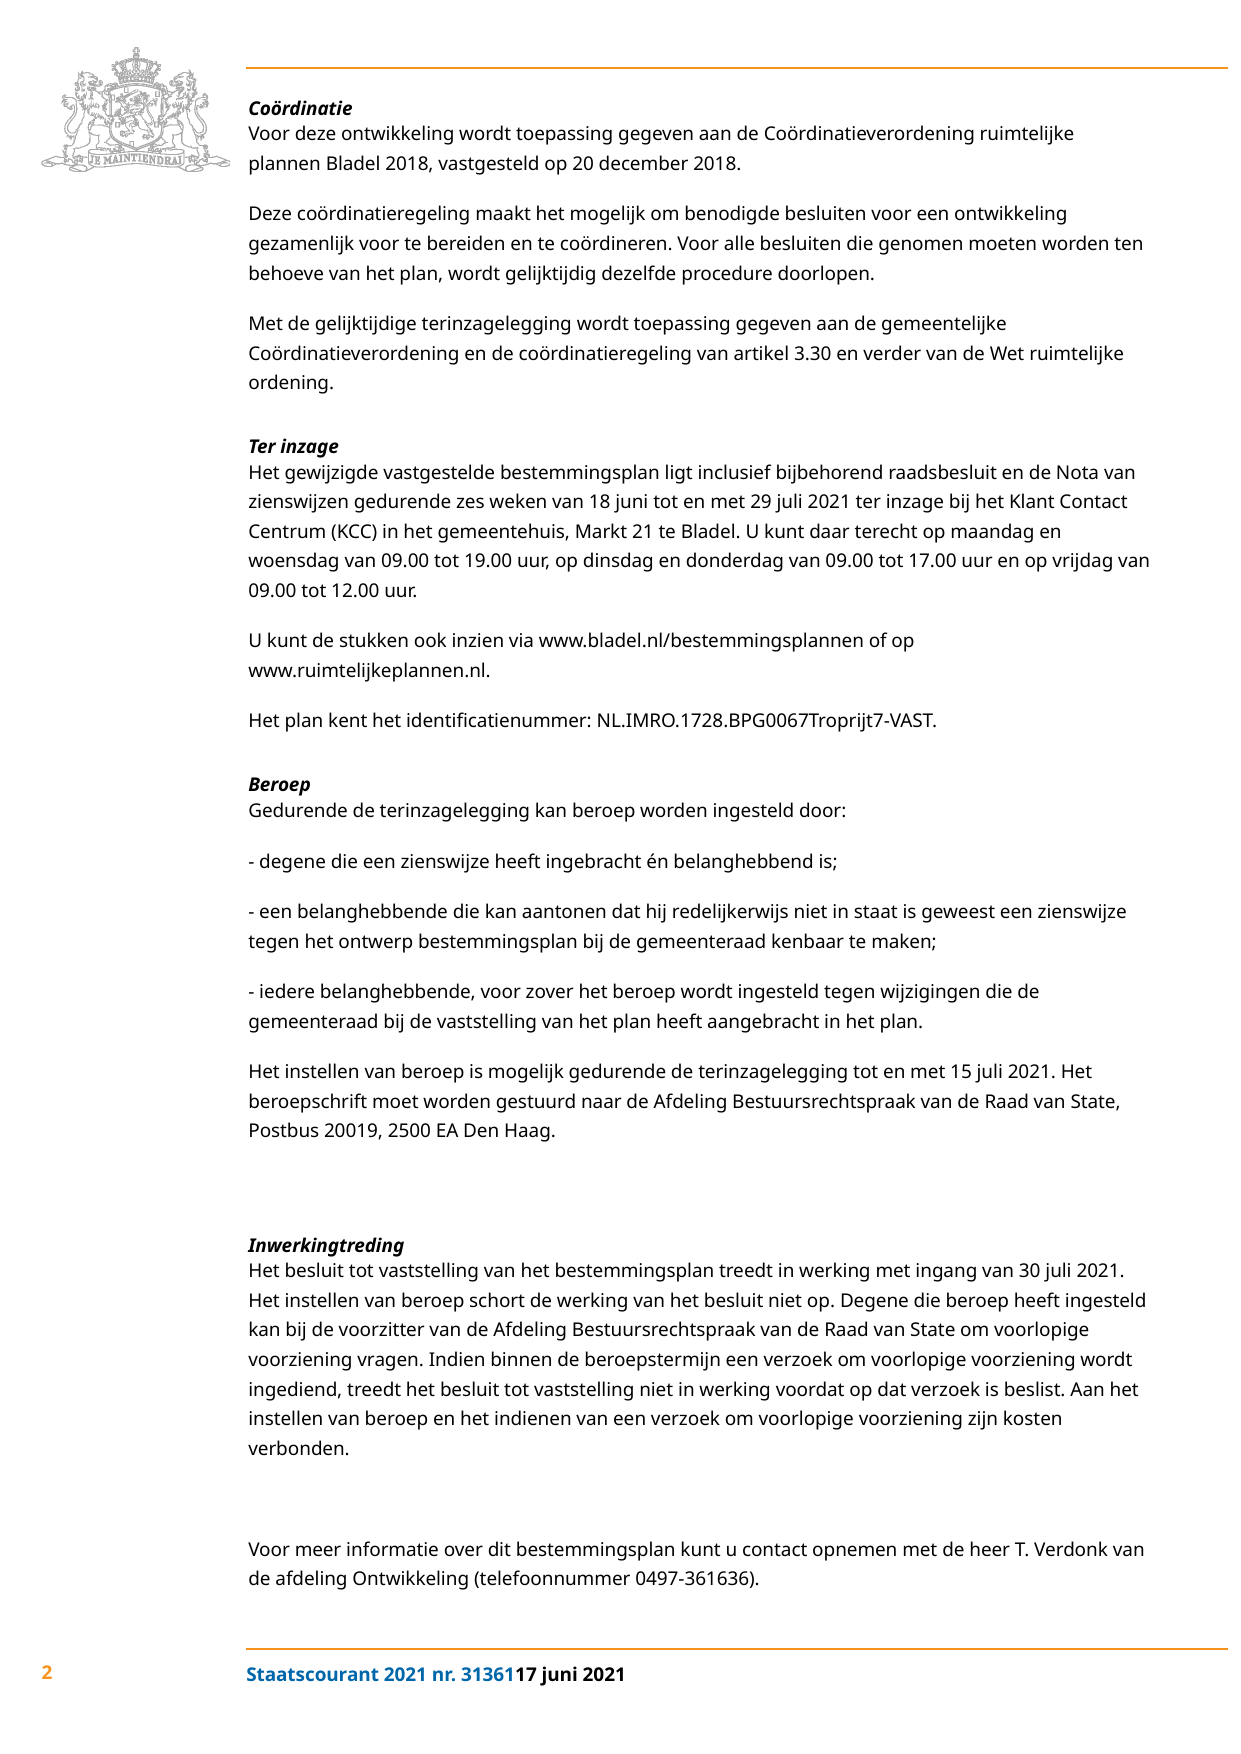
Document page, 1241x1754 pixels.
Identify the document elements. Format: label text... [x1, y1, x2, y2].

text Voor meer informatie over dit bestemmingsplan kunt u contact opnemen met de heer T. Verdonk van de afdeling Ontwikkeling (telefoonnummer 0497-361636). [248, 1536, 1152, 1591]
text - een belanghebbende die kan aantonen dat hij redelijkerwijs niet in staat is geweest een zienswijze tegen het ontwerp bestemmingsplan bij de gemeenteraad kenbaar te maken; [248, 898, 1152, 953]
text Het gewijzigde vastgestelde bestemmingsplan ligt inclusief bijbehorend raadsbesluit en de Nota van zienswijzen gedurende zes weken van 18 juni tot en met 29 juli 2021 ter inzage bij het Klant Contact Centrum (KCC) in het gemeentehuis, Markt 21 te Bladel. U kunt daar terecht op maandag en woensdag van 09.00 tot 19.00 uur, op dinsdag en donderdag van 09.00 tot 17.00 uur en op vrijdag van 09.00 tot 12.00 uur. [248, 459, 1152, 603]
text Het besluit tot vaststelling van het bestemmingsplan treedt in werking met ingang van 30 juli 2021. Het instellen van beroep schort de werking van het besluit niet op. Degene die beroep heeft ingesteld kan bij de voorzitter van de Afdeling Bestuursrechtspraak van de Raad van State om voorlopige voorziening vragen. Indien binnen de beroepstermijn een verzoek om voorlopige voorziening wordt ingediend, treedt het besluit tot vaststelling niet in werking voordat op dat verzoek is beslist. Aan het instellen van beroep en het indienen van een verzoek om voorlopige voorziening zijn kosten verbonden. [248, 1257, 1152, 1461]
text U kunt de stukken ook inzien via www.bladel.nl/bestemmingsplannen of op www.ruimtelijkeplannen.nl. [248, 628, 1152, 683]
text Met de gelijktijdige terinzagelegging wordt toepassing gegeven aan de gemeentelijke Coördinatieverordening en de coördinatieregeling van artikel 3.30 en verder van de Wet ruimtelijke ordening. [248, 310, 1152, 395]
text Deze coördinatieregeling maakt het mogelijk om benodigde besluiten voor een ontwikkeling gezamenlijk voor te bereiden en te coördineren. Voor alle besluiten die genomen moeten worden ten behoeve van het plan, wordt gelijktijdig dezelfde procedure doorlopen. [248, 201, 1152, 285]
text Beroep [248, 772, 1152, 797]
text Gedurende de terinzagelegging kan beroep worden ingesteld door: [248, 797, 1152, 823]
text Ter inzage [248, 433, 1152, 459]
text Coördinatie [248, 95, 1152, 121]
text Het plan kent het identificatienummer: NL.IMRO.1728.BPG0067Troprijt7-VAST. [248, 708, 1152, 733]
text Voor deze ontwikkeling wordt toepassing gegeven aan de Coördinatieverordening ruimtelijke plannen Bladel 2018, vastgesteld op 20 december 2018. [248, 121, 1152, 176]
picture [41, 47, 231, 172]
text Inwerkingtreding [248, 1232, 1152, 1257]
text Het instellen van beroep is mogelijk gedurende de terinzagelegging tot en met 15 juli 2021. Het beroepschrift moet worden gestuurd naar de Afdeling Bestuursrechtspraak van de Raad van State, Postbus 20019, 2500 EA Den Haag. [248, 1058, 1152, 1143]
text - degene die een zienswijze heeft ingebracht én belanghebbend is; [248, 848, 1152, 873]
text - iedere belanghebbende, voor zover het beroep wordt ingesteld tegen wijzigingen die de gemeenteraad bij de vaststelling van het plan heeft aangebracht in het plan. [248, 978, 1152, 1033]
